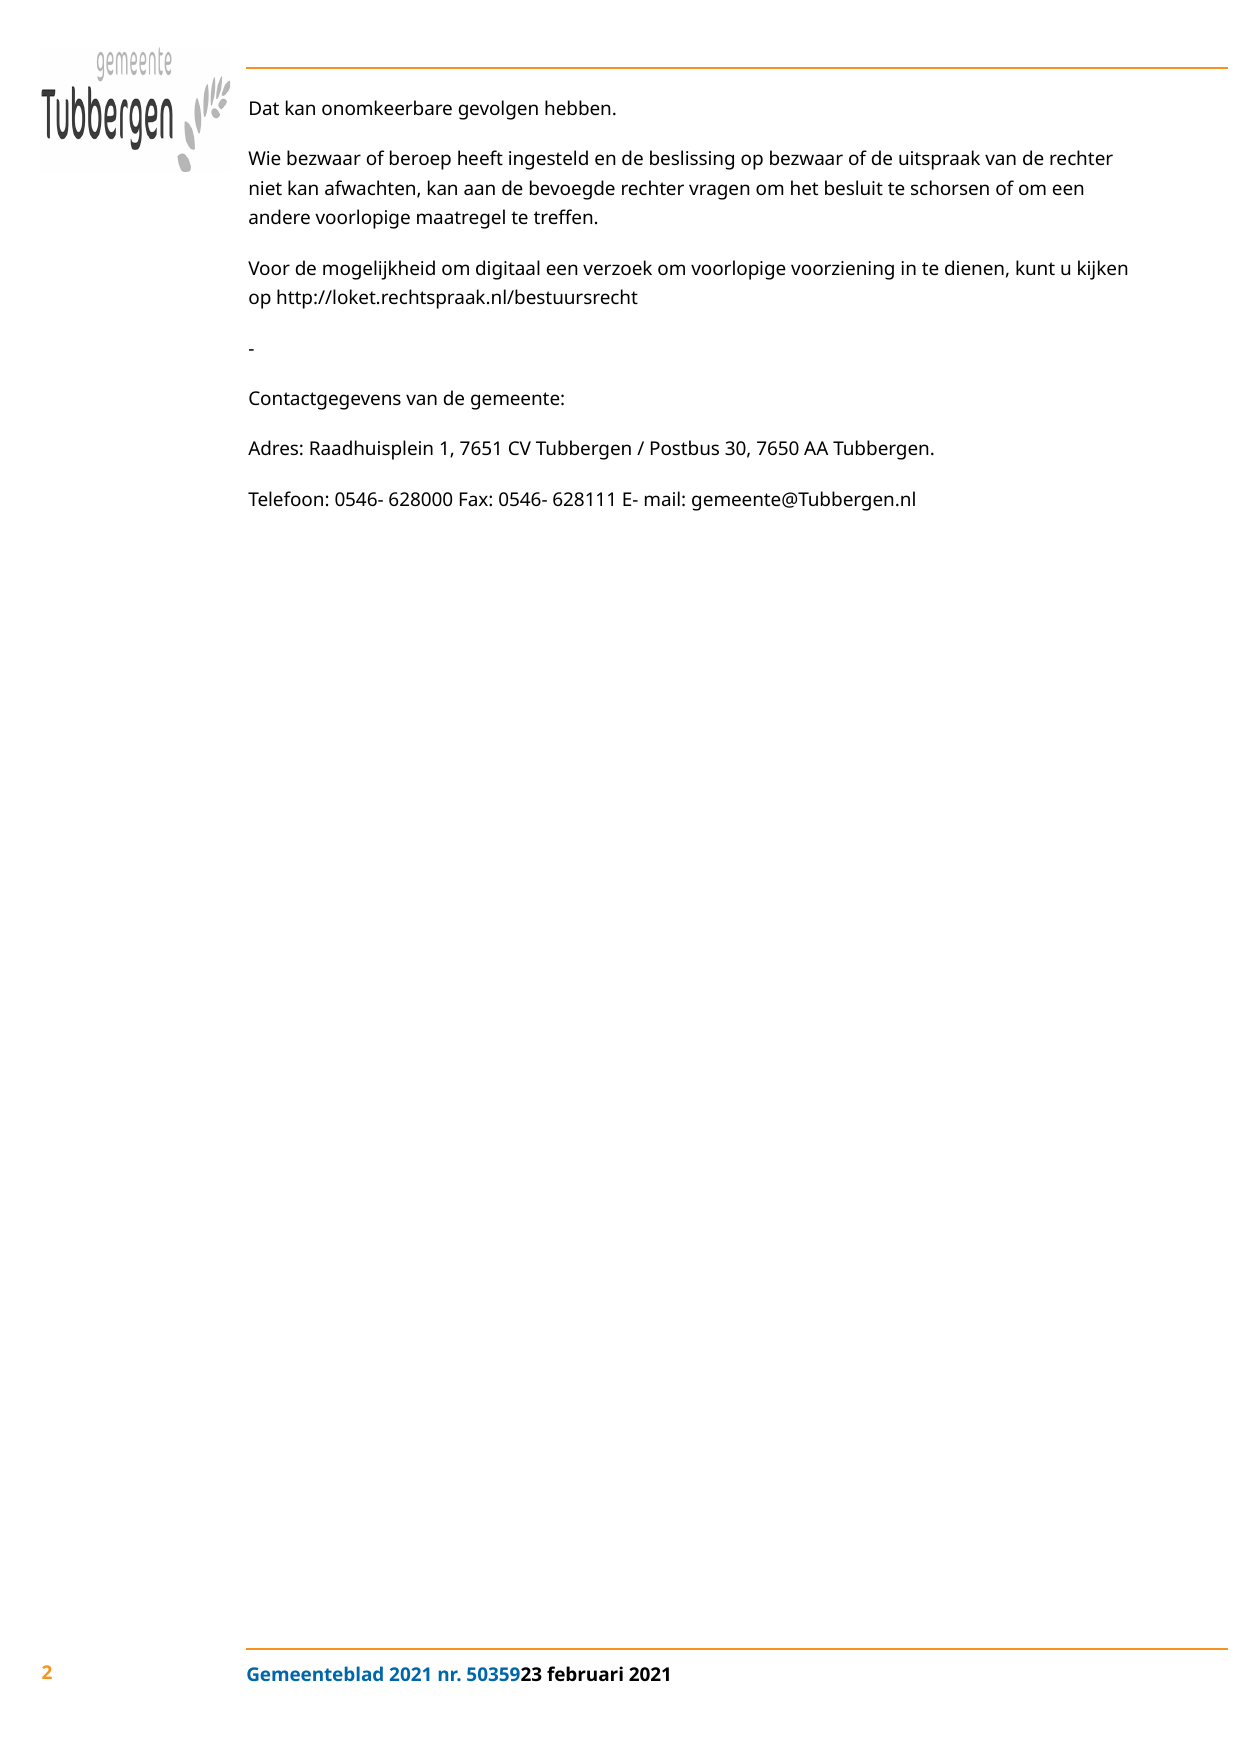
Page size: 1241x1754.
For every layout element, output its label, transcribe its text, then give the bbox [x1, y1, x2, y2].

text Voor de mogelijkheid om digitaal een verzoek om voorlopige voorziening in te dienen, kunt u kijken op http://loket.rechtspraak.nl/bestuursrecht [248, 255, 1152, 310]
text - [248, 335, 1152, 361]
text Contactgegevens van de gemeente: [248, 385, 1152, 411]
text Telefoon: 0546- 628000 Fax: 0546- 628111 E- mail: gemeente@Tubbergen.nl [248, 486, 1152, 512]
picture [41, 47, 231, 172]
text Dat kan onomkeerbare gevolgen hebben. [248, 95, 1152, 121]
text Wie bezwaar of beroep heeft ingesteld en de beslissing op bezwaar of de uitspraak van de rechter niet kan afwachten, kan aan de bevoegde rechter vragen om het besluit te schorsen of om een andere voorlopige maatregel te treffen. [248, 145, 1152, 230]
text Adres: Raadhuisplein 1, 7651 CV Tubbergen / Postbus 30, 7650 AA Tubbergen. [248, 436, 1152, 461]
